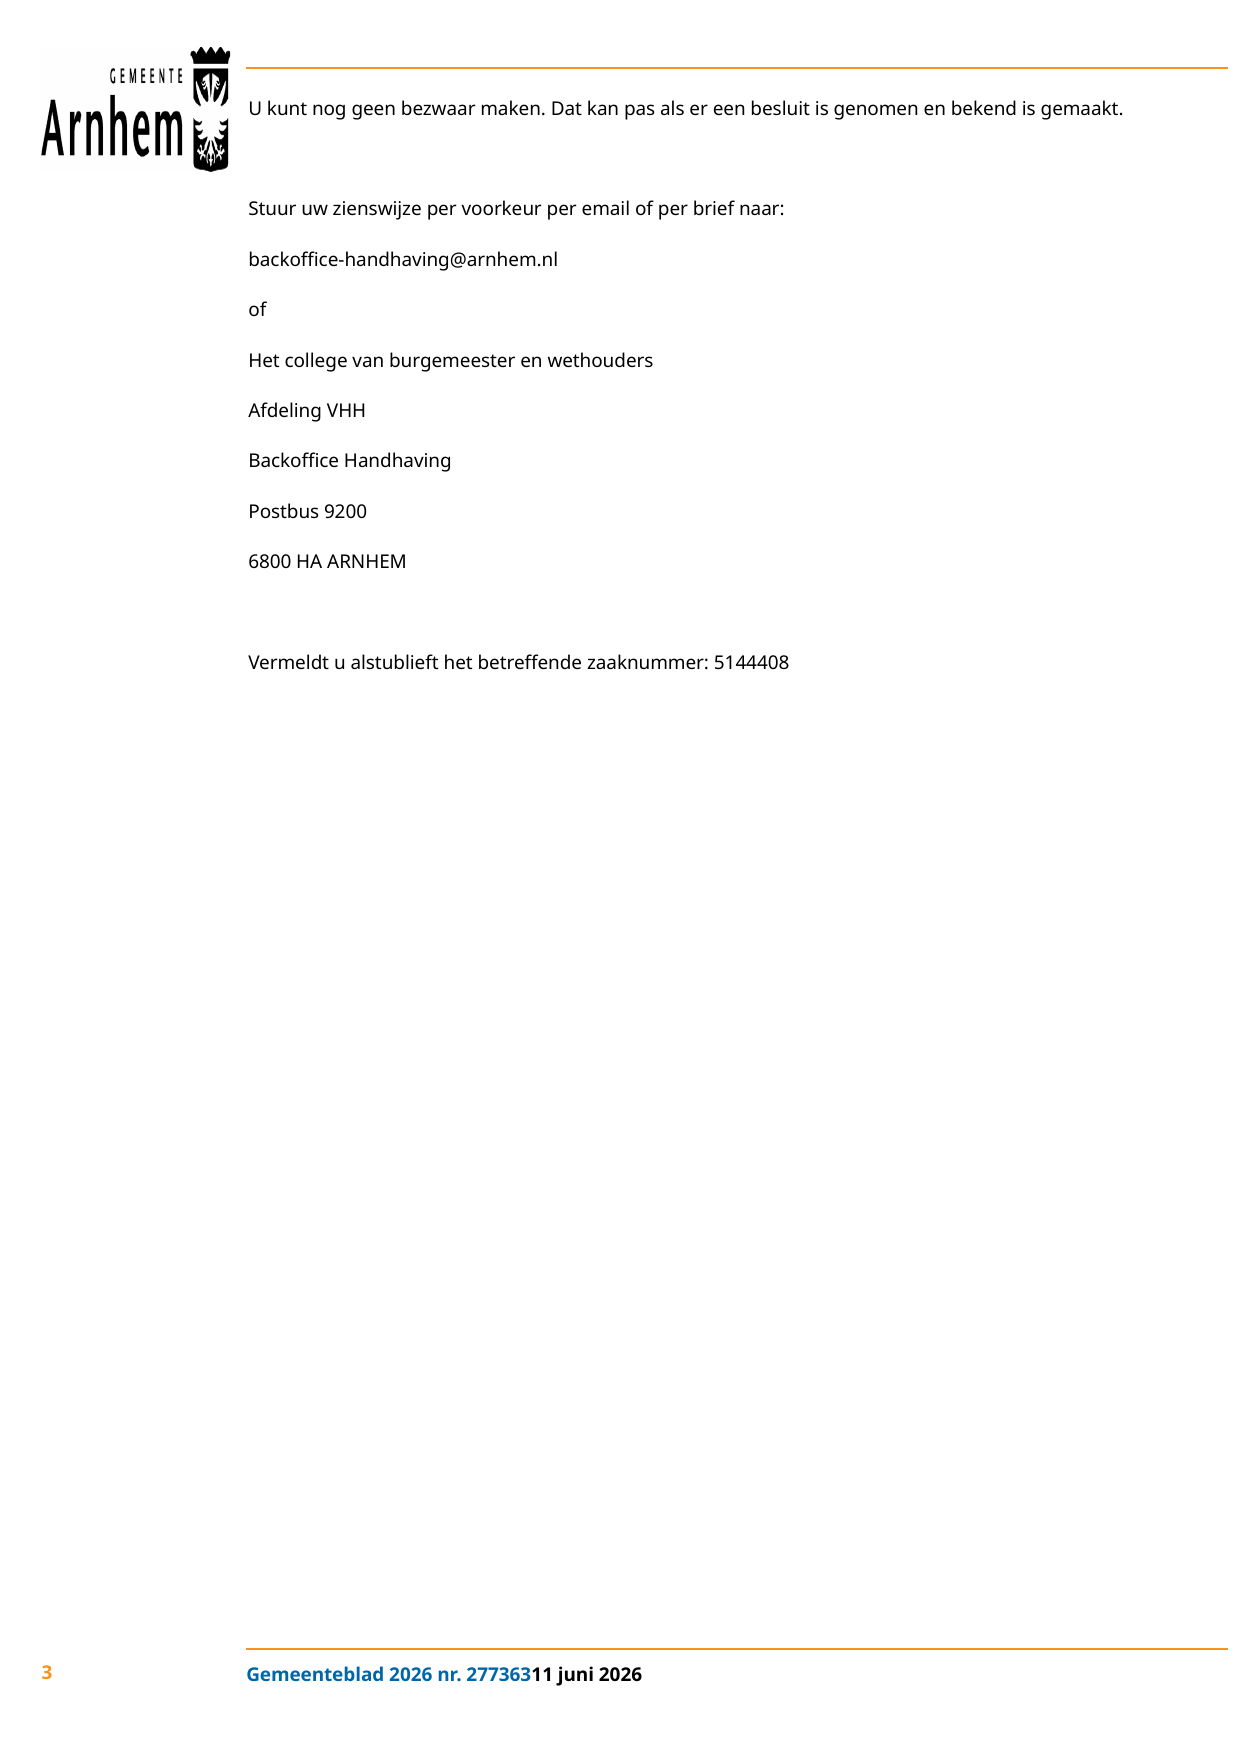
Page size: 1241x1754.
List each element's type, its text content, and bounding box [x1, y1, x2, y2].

text of [248, 296, 1152, 322]
text Backoffice Handhaving [248, 448, 1152, 473]
text Afdeling VHH [248, 397, 1152, 423]
text U kunt nog geen bezwaar maken. Dat kan pas als er een besluit is genomen en bekend is gemaakt. [248, 95, 1152, 121]
text 6800 HA ARNHEM [248, 548, 1152, 574]
text Postbus 9200 [248, 498, 1152, 524]
text Vermeldt u alstublieft het betreffende zaaknummer: 5144408 [248, 649, 1152, 675]
text backoffice-handhaving@arnhem.nl [248, 246, 1152, 272]
picture [41, 47, 231, 172]
text Het college van burgemeester en wethouders [248, 347, 1152, 373]
text Stuur uw zienswijze per voorkeur per email of per brief naar: [248, 196, 1152, 221]
